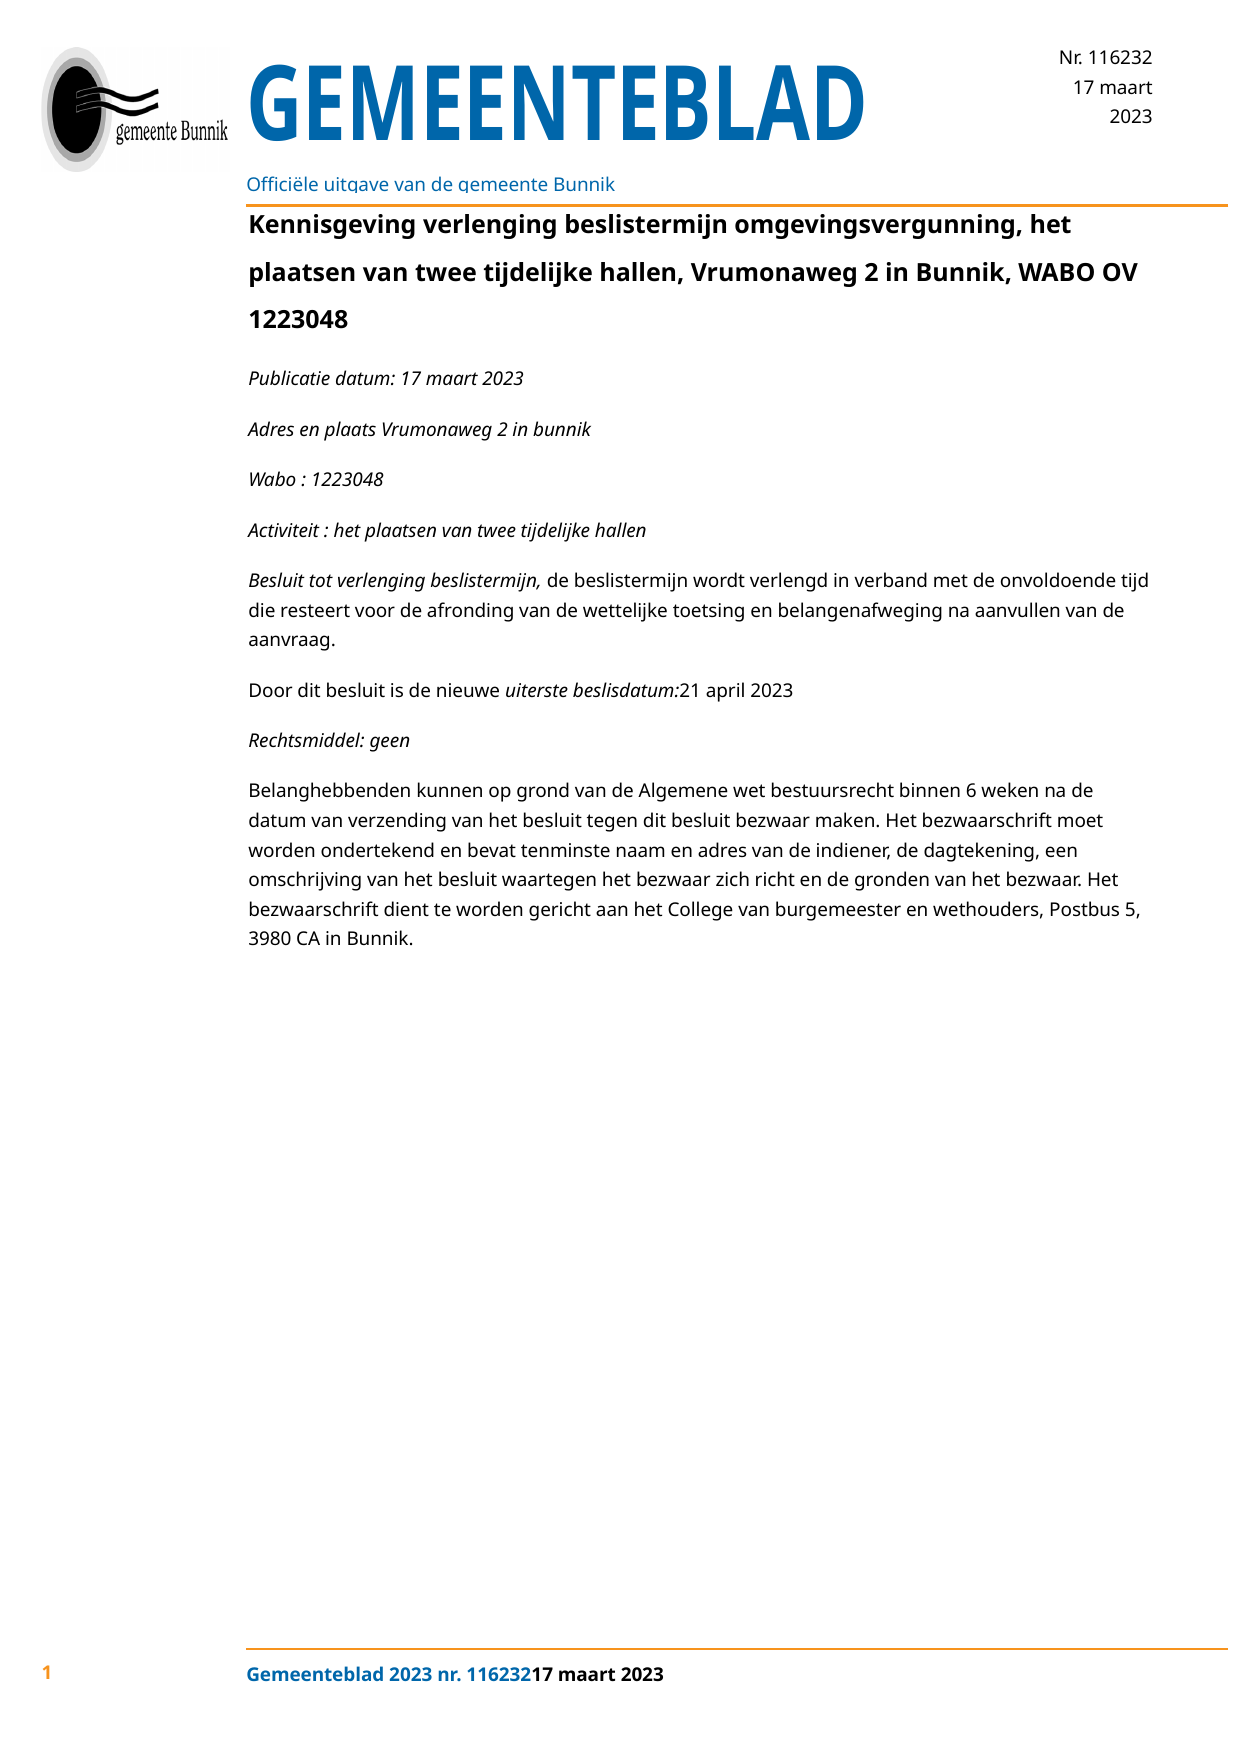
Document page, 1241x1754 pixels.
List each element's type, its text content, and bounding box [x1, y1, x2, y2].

text Activiteit : het plaatsen van twee tijdelijke hallen [248, 517, 1152, 542]
text Publicatie datum: 17 maart 2023 [248, 366, 1152, 391]
text Rechtsmiddel: geen [248, 727, 1152, 753]
text Wabo : 1223048 [248, 466, 1152, 492]
text Belanghebbenden kunnen op grond van de Algemene wet bestuursrecht binnen 6 weken na de datum van verzending van het besluit tegen dit besluit bezwaar maken. Het bezwaarschrift moet worden ondertekend en bevat tenminste naam en adres van de indiener, de dagtekening, een omschrijving van het besluit waartegen het bezwaar zich richt en de gronden van het bezwaar. Het bezwaarschrift dient te worden gericht aan het College van burgemeester en wethouders, Postbus 5, 3980 CA in Bunnik. [248, 778, 1152, 951]
text Besluit tot verlenging beslistermijn, de beslistermijn wordt verlengd in verband met de onvoldoende tijd die resteert voor de afronding van de wettelijke toetsing en belangenafweging na aanvullen van de aanvraag. [248, 567, 1152, 652]
text Adres en plaats Vrumonaweg 2 in bunnik [248, 416, 1152, 442]
text Kennisgeving verlenging beslistermijn omgevingsvergunning, het plaatsen van twee tijdelijke hallen, Vrumonaweg 2 in Bunnik, WABO OV 1223048 [248, 207, 1152, 336]
picture [41, 47, 231, 172]
text Door dit besluit is de nieuwe uiterste beslisdatum:21 april 2023 [248, 677, 1152, 702]
